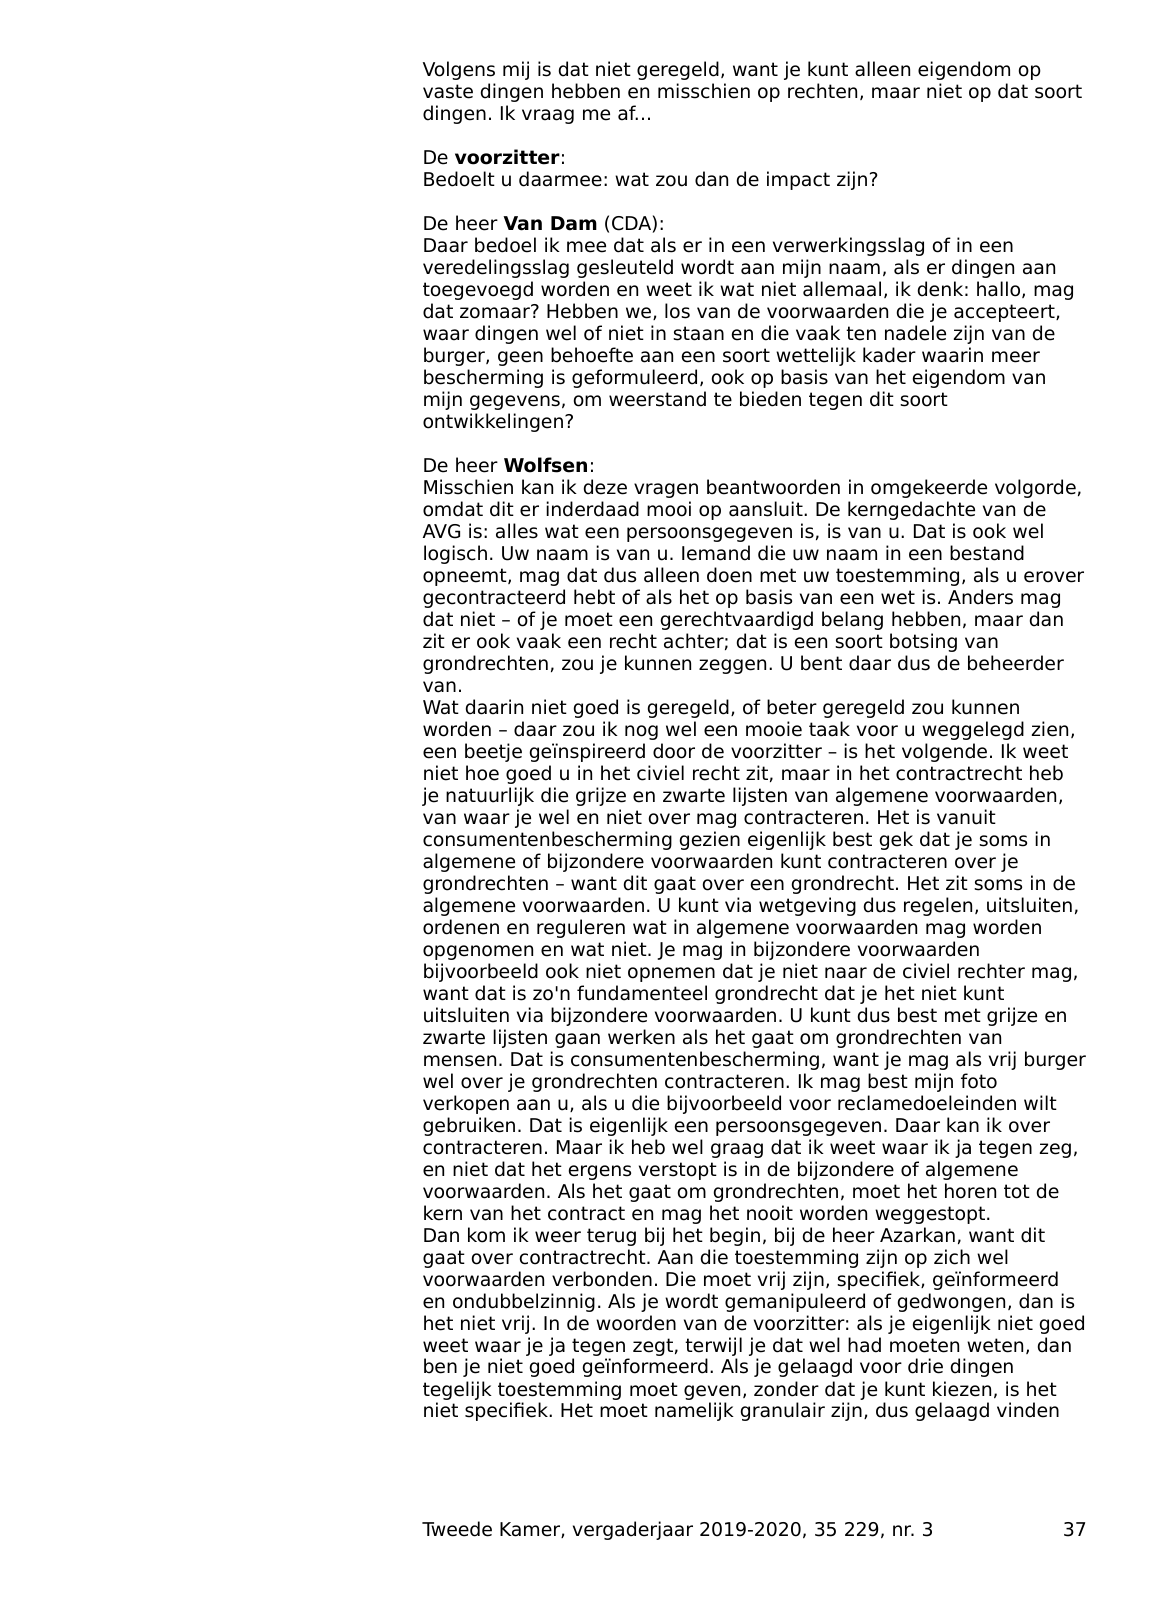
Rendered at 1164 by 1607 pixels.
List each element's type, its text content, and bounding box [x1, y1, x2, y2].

text Volgens mij is dat niet geregeld, want je kunt alleen eigendom op vaste dingen hebben en misschien op rechten, maar niet op dat soort dingen. Ik vraag me af... [422, 59, 1087, 125]
text Daar bedoel ik mee dat als er in een verwerkingsslag of in een veredelingsslag gesleuteld wordt aan mijn naam, als er dingen aan toegevoegd worden en weet ik wat niet allemaal, ik denk: hallo, mag dat zomaar? Hebben we, los van de voorwaarden die je accepteert, waar dingen wel of niet in staan en die vaak ten nadele zijn van de burger, geen behoefte aan een soort wettelijk kader waarin meer bescherming is geformuleerd, ook op basis van het eigendom van mijn gegevens, om weerstand te bieden tegen dit soort ontwikkelingen? [422, 235, 1087, 433]
text De voorzitter: [422, 147, 1087, 169]
text De heer Van Dam (CDA): [422, 213, 1087, 235]
text Dan kom ik weer terug bij het begin, bij de heer Azarkan, want dit gaat over contractrecht. Aan die toestemming zijn op zich wel voorwaarden verbonden. Die moet vrij zijn, specifiek, geïnformeerd en ondubbelzinnig. Als je wordt gemanipuleerd of gedwongen, dan is het niet vrij. In de woorden van de voorzitter: als je eigenlijk niet goed weet waar je ja tegen zegt, terwijl je dat wel had moeten weten, dan ben je niet goed geïnformeerd. Als je gelaagd voor drie dingen tegelijk toestemming moet geven, zonder dat je kunt kiezen, is het niet specifiek. Het moet namelijk granulair zijn, dus gelaagd vinden [422, 1224, 1087, 1422]
text Wat daarin niet goed is geregeld, of beter geregeld zou kunnen worden – daar zou ik nog wel een mooie taak voor u weggelegd zien, een beetje geïnspireerd door de voorzitter – is het volgende. Ik weet niet hoe goed u in het civiel recht zit, maar in het contractrecht heb je natuurlijk die grijze en zwarte lijsten van algemene voorwaarden, van waar je wel en niet over mag contracteren. Het is vanuit consumentenbescherming gezien eigenlijk best gek dat je soms in algemene of bijzondere voorwaarden kunt contracteren over je grondrechten – want dit gaat over een grondrecht. Het zit soms in de algemene voorwaarden. U kunt via wetgeving dus regelen, uitsluiten, ordenen en reguleren wat in algemene voorwaarden mag worden opgenomen en wat niet. Je mag in bijzondere voorwaarden bijvoorbeeld ook niet opnemen dat je niet naar de civiel rechter mag, want dat is zo'n fundamenteel grondrecht dat je het niet kunt uitsluiten via bijzondere voorwaarden. U kunt dus best met grijze en zwarte lijsten gaan werken als het gaat om grondrechten van mensen. Dat is consumentenbescherming, want je mag als vrij burger wel over je grondrechten contracteren. Ik mag best mijn foto verkopen aan u, als u die bijvoorbeeld voor reclamedoeleinden wilt gebruiken. Dat is eigenlijk een persoonsgegeven. Daar kan ik over contracteren. Maar ik heb wel graag dat ik weet waar ik ja tegen zeg, en niet dat het ergens verstopt is in de bijzondere of algemene voorwaarden. Als het gaat om grondrechten, moet het horen tot de kern van het contract en mag het nooit worden weggestopt. [422, 697, 1087, 1224]
text De heer Wolfsen: [422, 455, 1087, 477]
text Misschien kan ik deze vragen beantwoorden in omgekeerde volgorde, omdat dit er inderdaad mooi op aansluit. De kerngedachte van de AVG is: alles wat een persoonsgegeven is, is van u. Dat is ook wel logisch. Uw naam is van u. Iemand die uw naam in een bestand opneemt, mag dat dus alleen doen met uw toestemming, als u erover gecontracteerd hebt of als het op basis van een wet is. Anders mag dat niet – of je moet een gerechtvaardigd belang hebben, maar dan zit er ook vaak een recht achter; dat is een soort botsing van grondrechten, zou je kunnen zeggen. U bent daar dus de beheerder van. [422, 477, 1087, 697]
text Bedoelt u daarmee: wat zou dan de impact zijn? [422, 169, 1087, 191]
